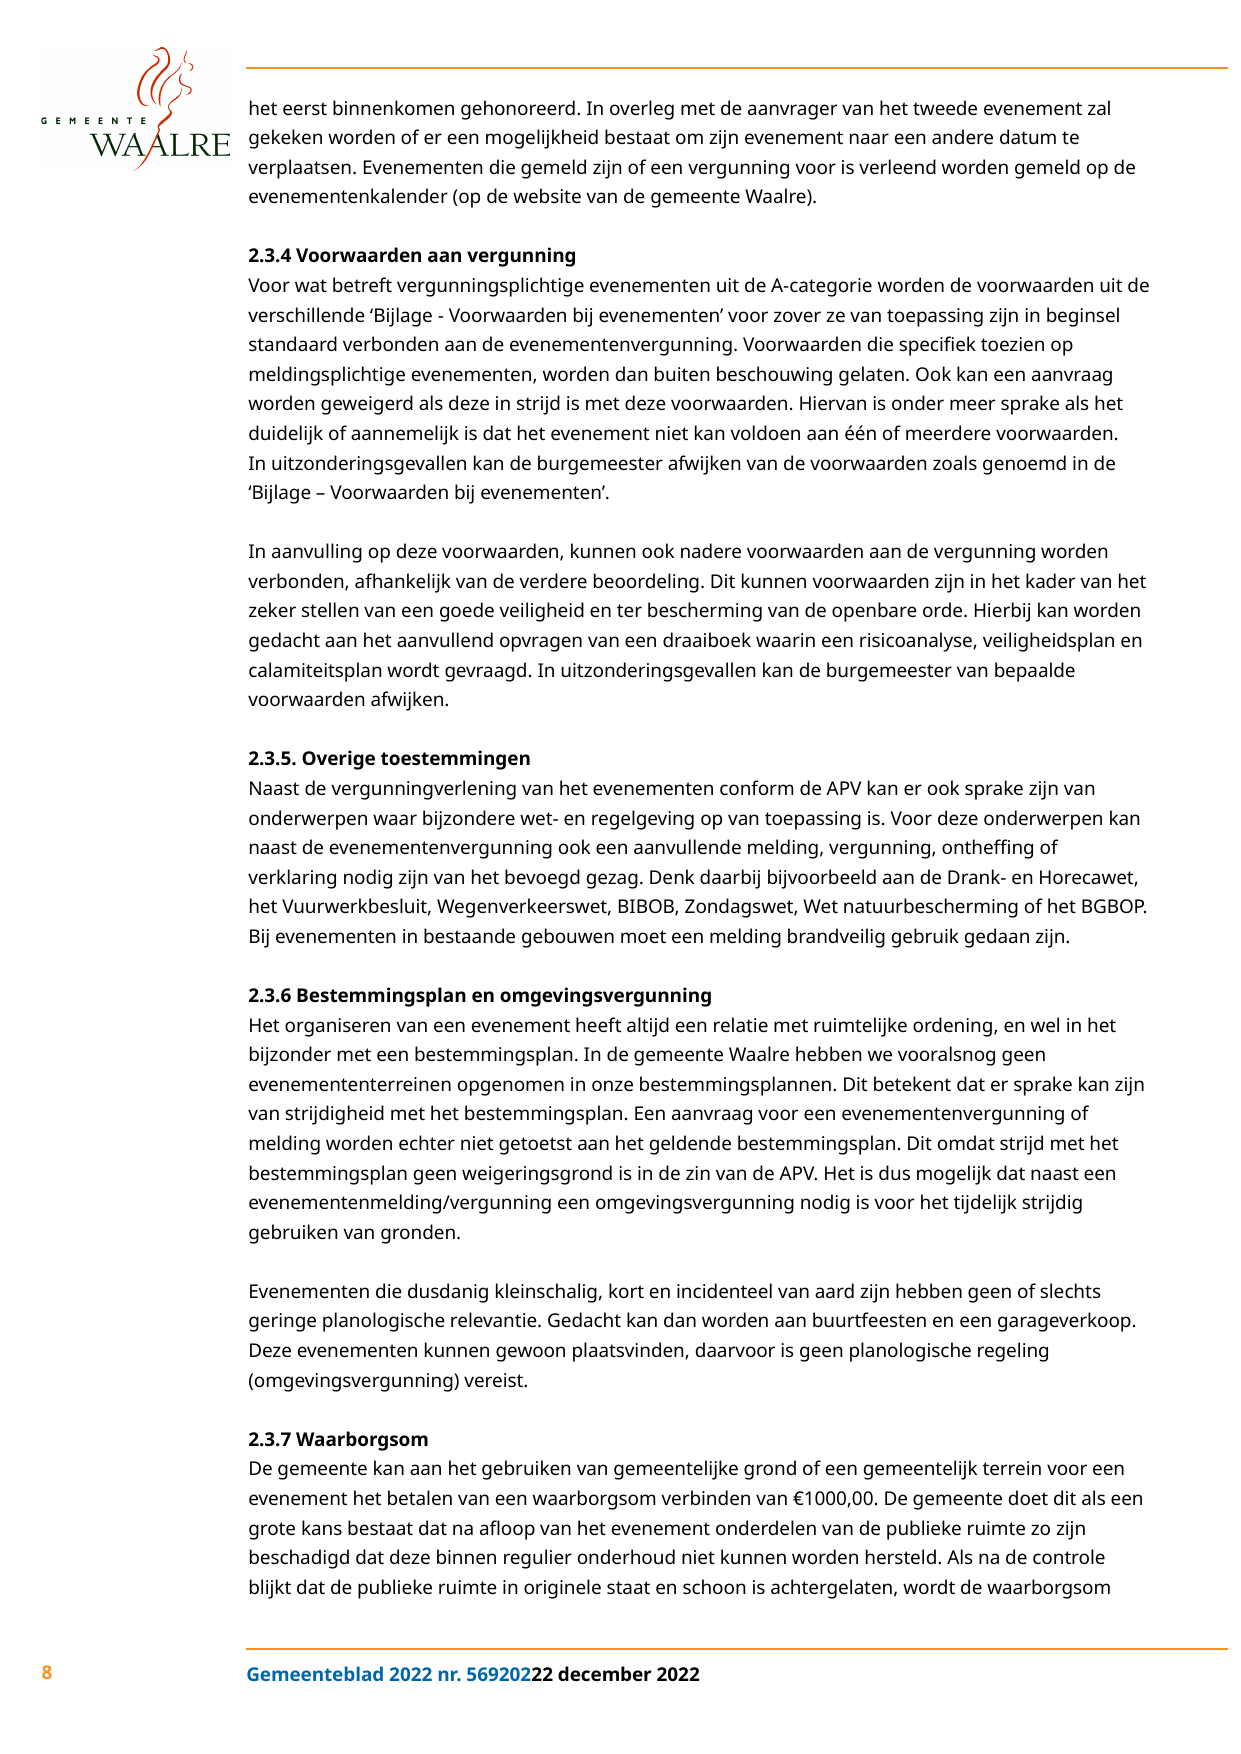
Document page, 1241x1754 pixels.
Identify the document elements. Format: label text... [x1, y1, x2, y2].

text 2.3.7 Waarborgsom [248, 1426, 1152, 1452]
text De gemeente kan aan het gebruiken van gemeentelijke grond of een gemeentelijk terrein voor een evenement het betalen van een waarborgsom verbinden van €1000,00. De gemeente doet dit als een grote kans bestaat dat na afloop van het evenement onderdelen van de publieke ruimte zo zijn beschadigd dat deze binnen regulier onderhoud niet kunnen worden hersteld. Als na de controle blijkt dat de publieke ruimte in originele staat en schoon is achtergelaten, wordt de waarborgsom [248, 1456, 1152, 1600]
text In aanvulling op deze voorwaarden, kunnen ook nadere voorwaarden aan de vergunning worden verbonden, afhankelijk van de verdere beoordeling. Dit kunnen voorwaarden zijn in het kader van het zeker stellen van een goede veiligheid en ter bescherming van de openbare orde. Hierbij kan worden gedacht aan het aanvullend opvragen van een draaiboek waarin een risicoanalyse, veiligheidsplan en calamiteitsplan wordt gevraagd. In uitzonderingsgevallen kan de burgemeester van bepaalde voorwaarden afwijken. [248, 538, 1152, 712]
text 2.3.6 Bestemmingsplan en omgevingsvergunning [248, 982, 1152, 1008]
text Naast de vergunningverlening van het evenementen conform de APV kan er ook sprake zijn van onderwerpen waar bijzondere wet- en regelgeving op van toepassing is. Voor deze onderwerpen kan naast de evenementenvergunning ook een aanvullende melding, vergunning, ontheffing of verklaring nodig zijn van het bevoegd gezag. Denk daarbij bijvoorbeeld aan de Drank- en Horecawet, het Vuurwerkbesluit, Wegenverkeerswet, BIBOB, Zondagswet, Wet natuurbescherming of het BGBOP. Bij evenementen in bestaande gebouwen moet een melding brandveilig gebruik gedaan zijn. [248, 775, 1152, 949]
text Voor wat betreft vergunningsplichtige evenementen uit de A-categorie worden de voorwaarden uit de verschillende ‘Bijlage - Voorwaarden bij evenementen’ voor zover ze van toepassing zijn in beginsel standaard verbonden aan de evenementenvergunning. Voorwaarden die specifiek toezien op meldingsplichtige evenementen, worden dan buiten beschouwing gelaten. Ook kan een aanvraag worden geweigerd als deze in strijd is met deze voorwaarden. Hiervan is onder meer sprake als het duidelijk of aannemelijk is dat het evenement niet kan voldoen aan één of meerdere voorwaarden. [248, 272, 1152, 446]
picture [41, 47, 231, 172]
text 2.3.5. Overige toestemmingen [248, 746, 1152, 771]
text het eerst binnenkomen gehonoreerd. In overleg met de aanvrager van het tweede evenement zal gekeken worden of er een mogelijkheid bestaat om zijn evenement naar een andere datum te verplaatsen. Evenementen die gemeld zijn of een vergunning voor is verleend worden gemeld op de evenementenkalender (op de website van de gemeente Waalre). [248, 95, 1152, 209]
text Evenementen die dusdanig kleinschalig, kort en incidenteel van aard zijn hebben geen of slechts geringe planologische relevantie. Gedacht kan dan worden aan buurtfeesten en een garageverkoop. Deze evenementen kunnen gewoon plaatsvinden, daarvoor is geen planologische regeling (omgevingsvergunning) vereist. [248, 1278, 1152, 1393]
text Het organiseren van een evenement heeft altijd een relatie met ruimtelijke ordening, en wel in het bijzonder met een bestemmingsplan. In de gemeente Waalre hebben we vooralsnog geen evenemententerreinen opgenomen in onze bestemmingsplannen. Dit betekent dat er sprake kan zijn van strijdigheid met het bestemmingsplan. Een aanvraag voor een evenementenvergunning of melding worden echter niet getoetst aan het geldende bestemmingsplan. Dit omdat strijd met het bestemmingsplan geen weigeringsgrond is in de zin van de APV. Het is dus mogelijk dat naast een evenementenmelding/vergunning een omgevingsvergunning nodig is voor het tijdelijk strijdig gebruiken van gronden. [248, 1012, 1152, 1245]
text In uitzonderingsgevallen kan de burgemeester afwijken van de voorwaarden zoals genoemd in de ‘Bijlage – Voorwaarden bij evenementen’. [248, 450, 1152, 505]
text 2.3.4 Voorwaarden aan vergunning [248, 243, 1152, 268]
